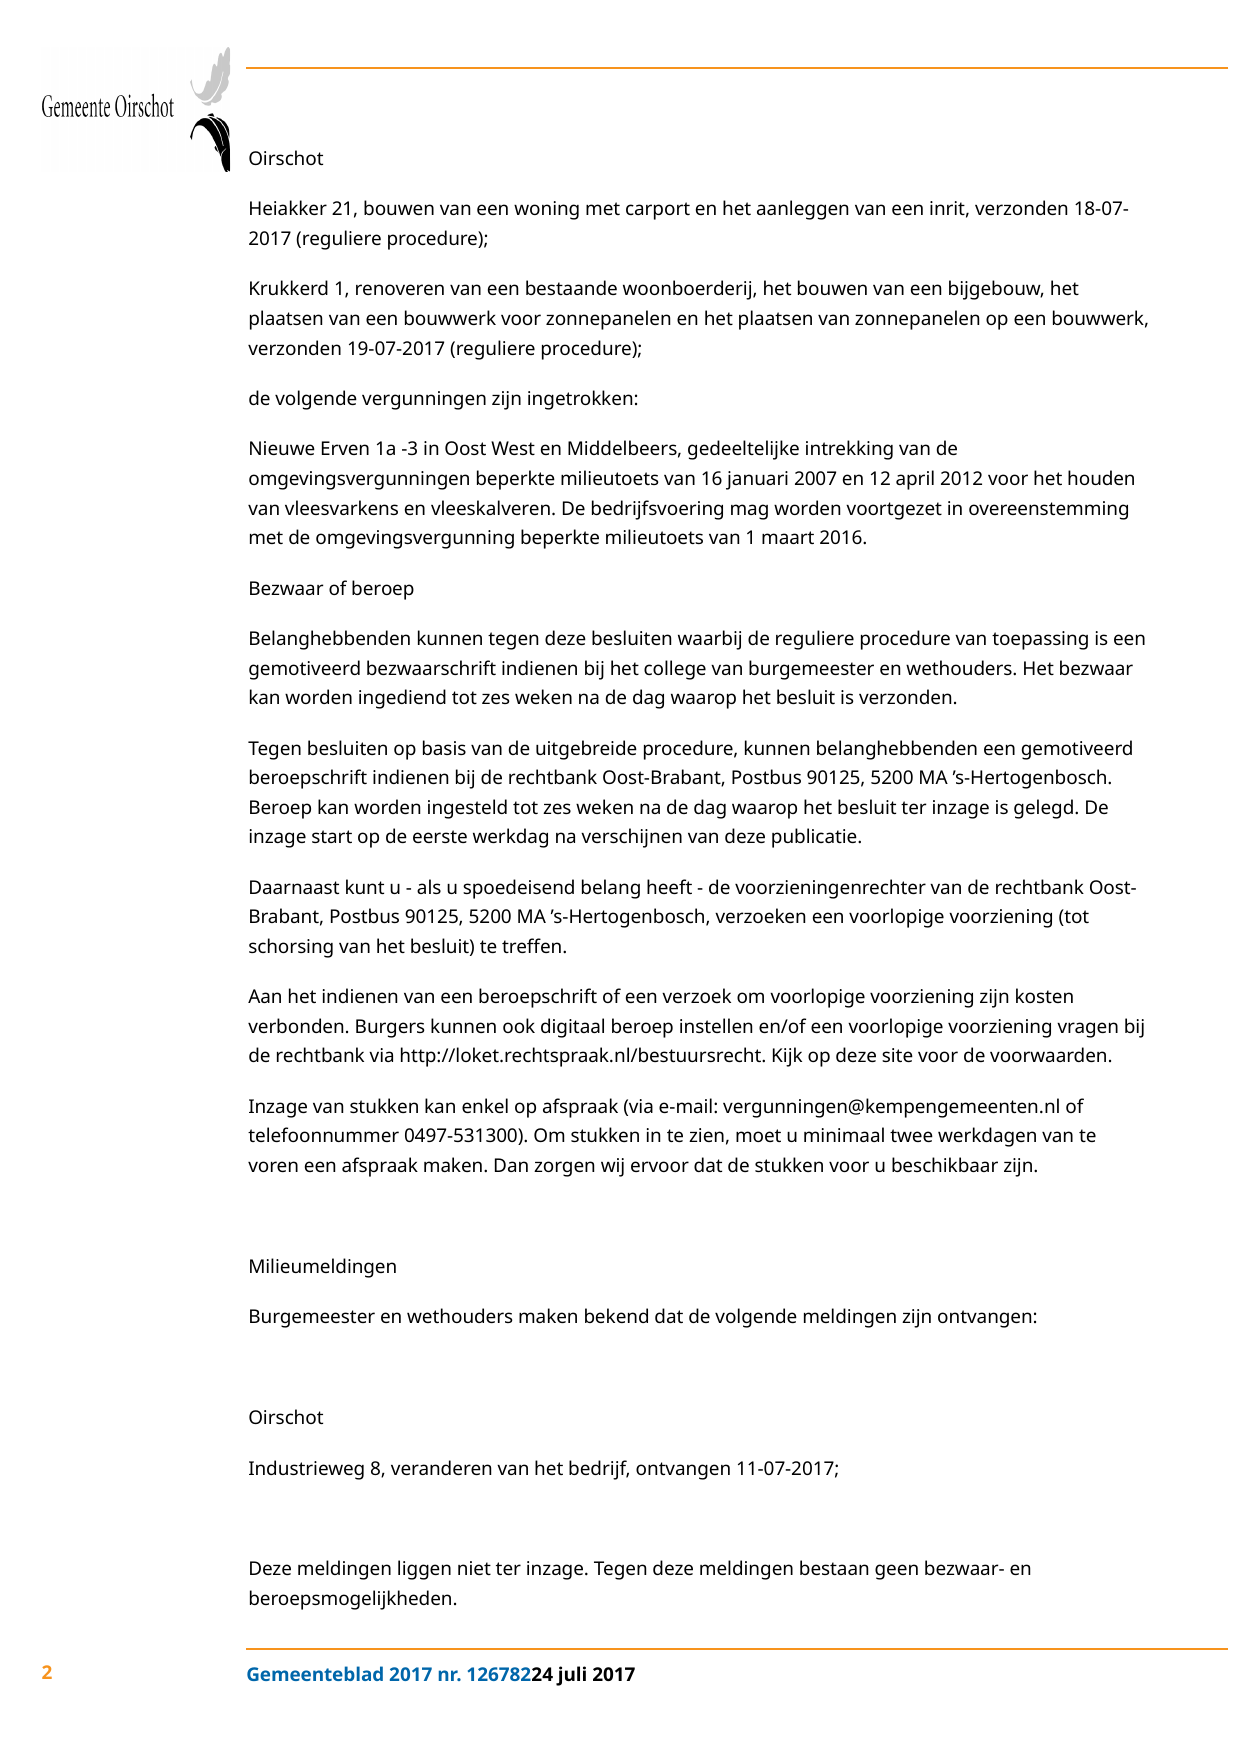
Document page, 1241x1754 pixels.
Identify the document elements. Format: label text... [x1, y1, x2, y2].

picture [41, 47, 231, 172]
text Belanghebbenden kunnen tegen deze besluiten waarbij de reguliere procedure van toepassing is een gemotiveerd bezwaarschrift indienen bij het college van burgemeester en wethouders. Het bezwaar kan worden ingediend tot zes weken na de dag waarop het besluit is verzonden. [248, 625, 1152, 710]
text de volgende vergunningen zijn ingetrokken: [248, 385, 1152, 411]
text Nieuwe Erven 1a -3 in Oost West en Middelbeers, gedeeltelijke intrekking van de omgevingsvergunningen beperkte milieutoets van 16 januari 2007 en 12 april 2012 voor het houden van vleesvarkens en vleeskalveren. De bedrijfsvoering mag worden voortgezet in overeenstemming met de omgevingsvergunning beperkte milieutoets van 1 maart 2016. [248, 436, 1152, 550]
text Industrieweg 8, veranderen van het bedrijf, ontvangen 11-07-2017; [248, 1455, 1152, 1481]
text Daarnaast kunt u - als u spoedeisend belang heeft - de voorzieningenrechter van de rechtbank Oost-Brabant, Postbus 90125, 5200 MA ’s-Hertogenbosch, verzoeken een voorlopige voorziening (tot schorsing van het besluit) te treffen. [248, 874, 1152, 959]
text Tegen besluiten op basis van de uitgebreide procedure, kunnen belanghebbenden een gemotiveerd beroepschrift indienen bij de rechtbank Oost-Brabant, Postbus 90125, 5200 MA ’s-Hertogenbosch. Beroep kan worden ingesteld tot zes weken na de dag waarop het besluit ter inzage is gelegd. De inzage start op de eerste werkdag na verschijnen van deze publicatie. [248, 735, 1152, 849]
text Oirschot [248, 1404, 1152, 1430]
text Deze meldingen liggen niet ter inzage. Tegen deze meldingen bestaan geen bezwaar- en beroepsmogelijkheden. [248, 1556, 1152, 1611]
text Bezwaar of beroep [248, 575, 1152, 601]
text Milieumeldingen [248, 1253, 1152, 1279]
text Aan het indienen van een beroepschrift of een verzoek om voorlopige voorziening zijn kosten verbonden. Burgers kunnen ook digitaal beroep instellen en/of een voorlopige voorziening vragen bij de rechtbank via http://loket.rechtspraak.nl/bestuursrecht. Kijk op deze site voor de voorwaarden. [248, 983, 1152, 1068]
text Burgemeester en wethouders maken bekend dat de volgende meldingen zijn ontvangen: [248, 1303, 1152, 1329]
text Inzage van stukken kan enkel op afspraak (via e-mail: vergunningen@kempengemeenten.nl of telefoonnummer 0497-531300). Om stukken in te zien, moet u minimaal twee werkdagen van te voren een afspraak maken. Dan zorgen wij ervoor dat de stukken voor u beschikbaar zijn. [248, 1093, 1152, 1178]
text Heiakker 21, bouwen van een woning met carport en het aanleggen van een inrit, verzonden 18-07-2017 (reguliere procedure); [248, 196, 1152, 251]
text Oirschot [248, 145, 1152, 171]
text Krukkerd 1, renoveren van een bestaande woonboerderij, het bouwen van een bijgebouw, het plaatsen van een bouwwerk voor zonnepanelen en het plaatsen van zonnepanelen op een bouwwerk, verzonden 19-07-2017 (reguliere procedure); [248, 276, 1152, 361]
